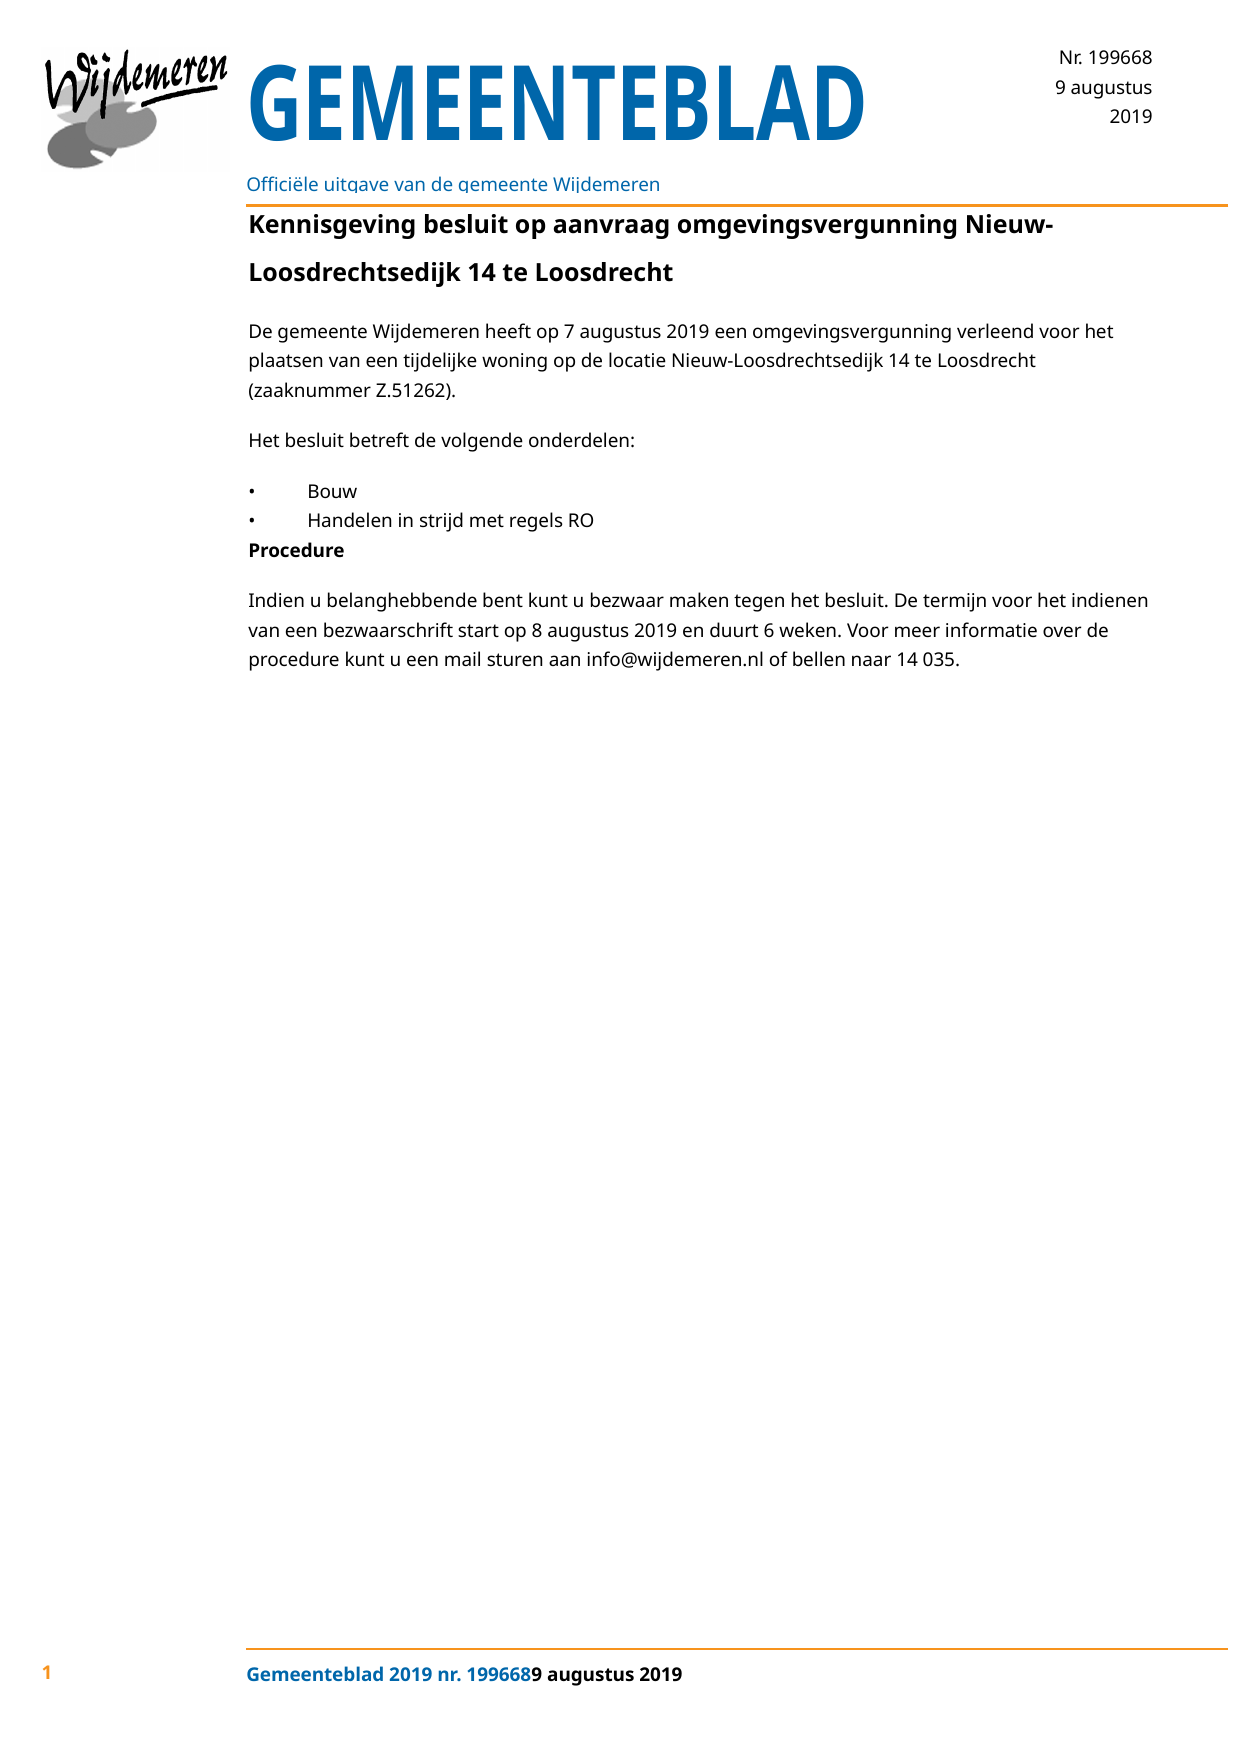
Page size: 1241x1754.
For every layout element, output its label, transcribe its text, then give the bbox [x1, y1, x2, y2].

picture [41, 47, 231, 172]
list Handelen in strijd met regels RO [248, 507, 1152, 533]
text De gemeente Wijdemeren heeft op 7 augustus 2019 een omgevingsvergunning verleend voor het plaatsen van een tijdelijke woning op de locatie Nieuw-Loosdrechtsedijk 14 te Loosdrecht (zaaknummer Z.51262). [248, 318, 1152, 403]
text Het besluit betreft de volgende onderdelen: [248, 427, 1152, 453]
text Kennisgeving besluit op aanvraag omgevingsvergunning Nieuw-Loosdrechtsedijk 14 te Loosdrecht [248, 207, 1152, 288]
text Procedure [248, 537, 1152, 563]
list Bouw [248, 478, 1152, 504]
text Indien u belanghebbende bent kunt u bezwaar maken tegen het besluit. De termijn voor het indienen van een bezwaarschrift start op 8 augustus 2019 en duurt 6 weken. Voor meer informatie over de procedure kunt u een mail sturen aan info@wijdemeren.nl of bellen naar 14 035. [248, 587, 1152, 672]
